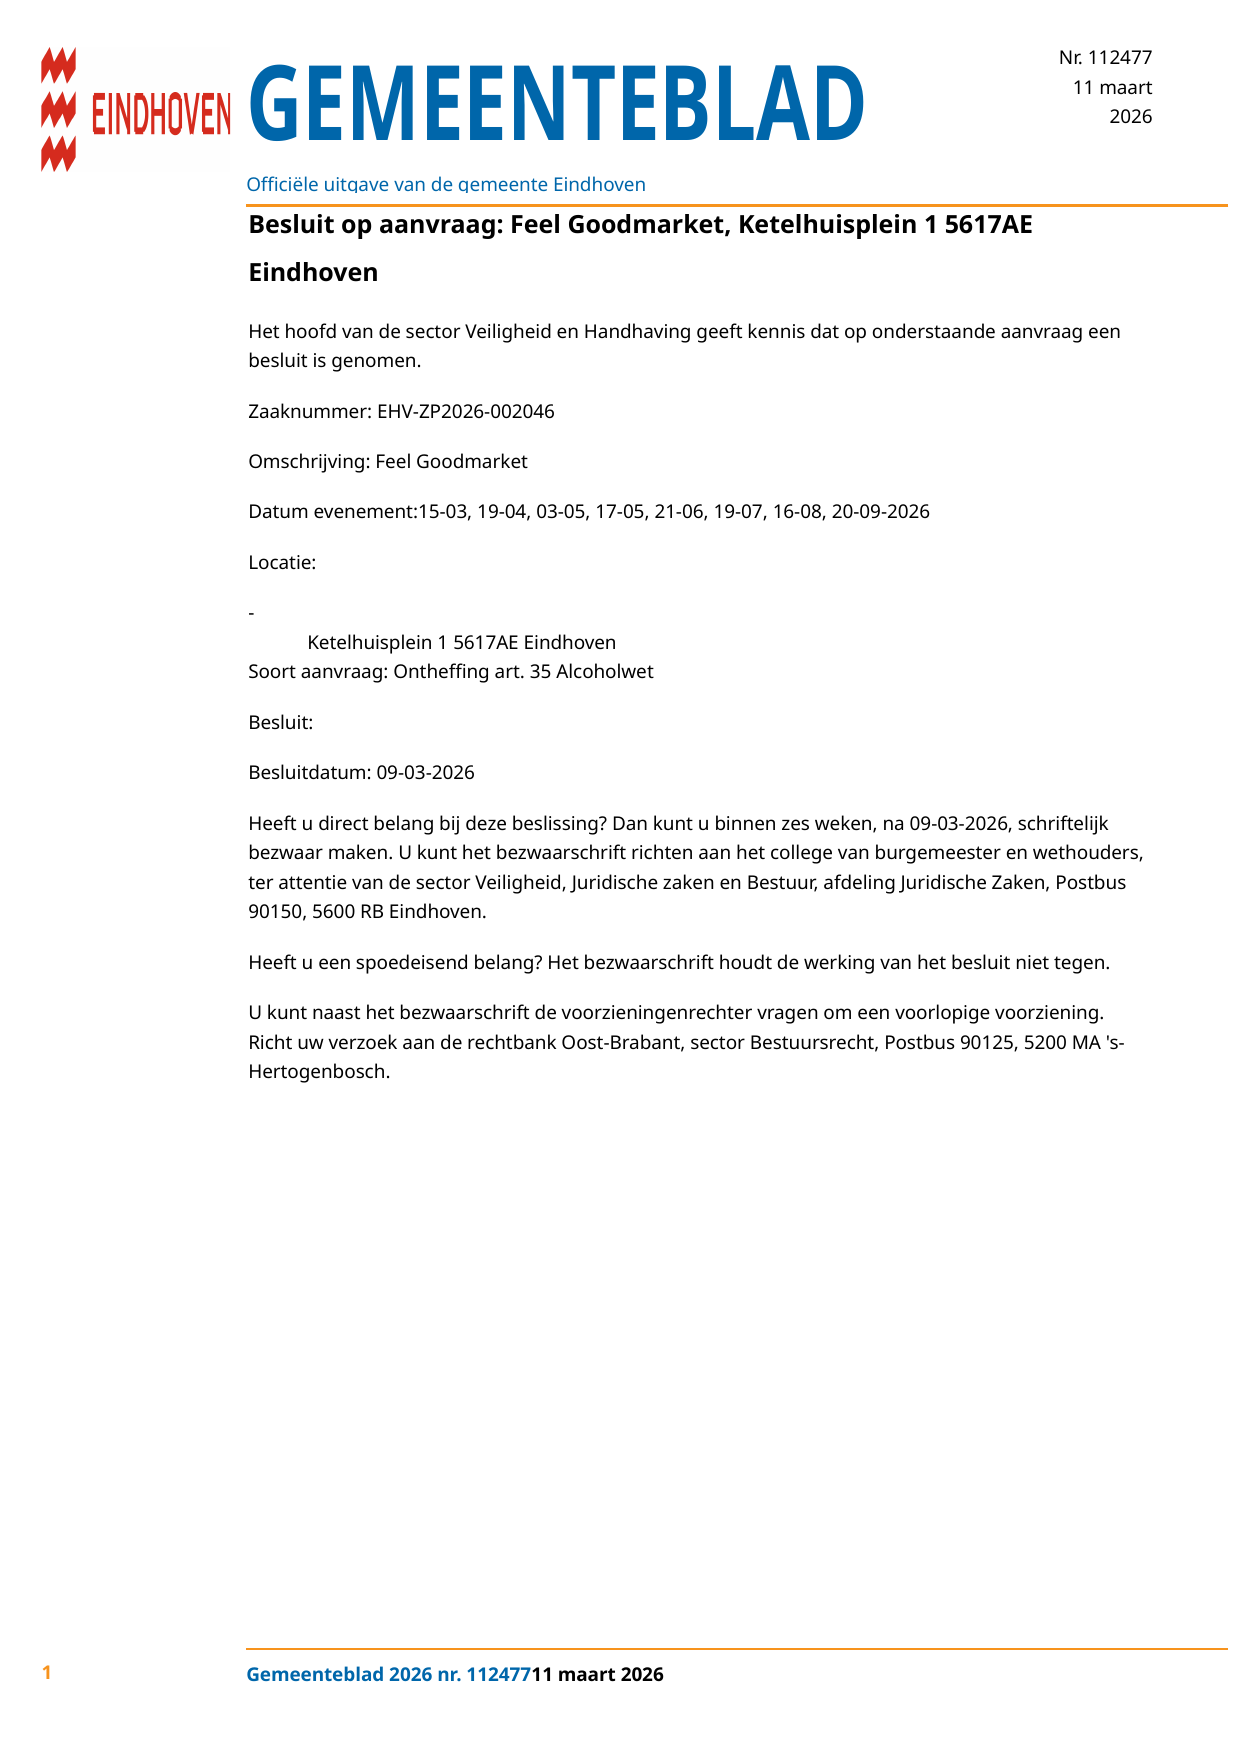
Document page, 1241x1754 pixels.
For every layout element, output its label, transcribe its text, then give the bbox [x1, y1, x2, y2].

text Besluitdatum: 09-03-2026 [248, 759, 1152, 785]
text Het hoofd van de sector Veiligheid en Handhaving geeft kennis dat op onderstaande aanvraag een besluit is genomen. [248, 318, 1152, 373]
picture [41, 47, 231, 172]
list Ketelhuisplein 1 5617AE Eindhoven [248, 629, 1152, 655]
text Heeft u direct belang bij deze beslissing? Dan kunt u binnen zes weken, na 09-03-2026, schriftelijk bezwaar maken. U kunt het bezwaarschrift richten aan het college van burgemeester en wethouders, ter attentie van de sector Veiligheid, Juridische zaken en Bestuur, afdeling Juridische Zaken, Postbus 90150, 5600 RB Eindhoven. [248, 810, 1152, 924]
text Heeft u een spoedeisend belang? Het bezwaarschrift houdt de werking van het besluit niet tegen. [248, 949, 1152, 975]
text Omschrijving: Feel Goodmarket [248, 448, 1152, 474]
text Besluit op aanvraag: Feel Goodmarket, Ketelhuisplein 1 5617AE Eindhoven [248, 207, 1152, 288]
text U kunt naast het bezwaarschrift de voorzieningenrechter vragen om een voorlopige voorziening. Richt uw verzoek aan de rechtbank Oost-Brabant, sector Bestuursrecht, Postbus 90125, 5200 MA 's-Hertogenbosch. [248, 999, 1152, 1084]
text Datum evenement:15-03, 19-04, 03-05, 17-05, 21-06, 19-07, 16-08, 20-09-2026 [248, 499, 1152, 524]
text Besluit: [248, 709, 1152, 735]
text Zaaknummer: EHV-ZP2026-002046 [248, 398, 1152, 424]
text Soort aanvraag: Ontheffing art. 35 Alcoholwet [248, 659, 1152, 684]
text Locatie: [248, 549, 1152, 575]
